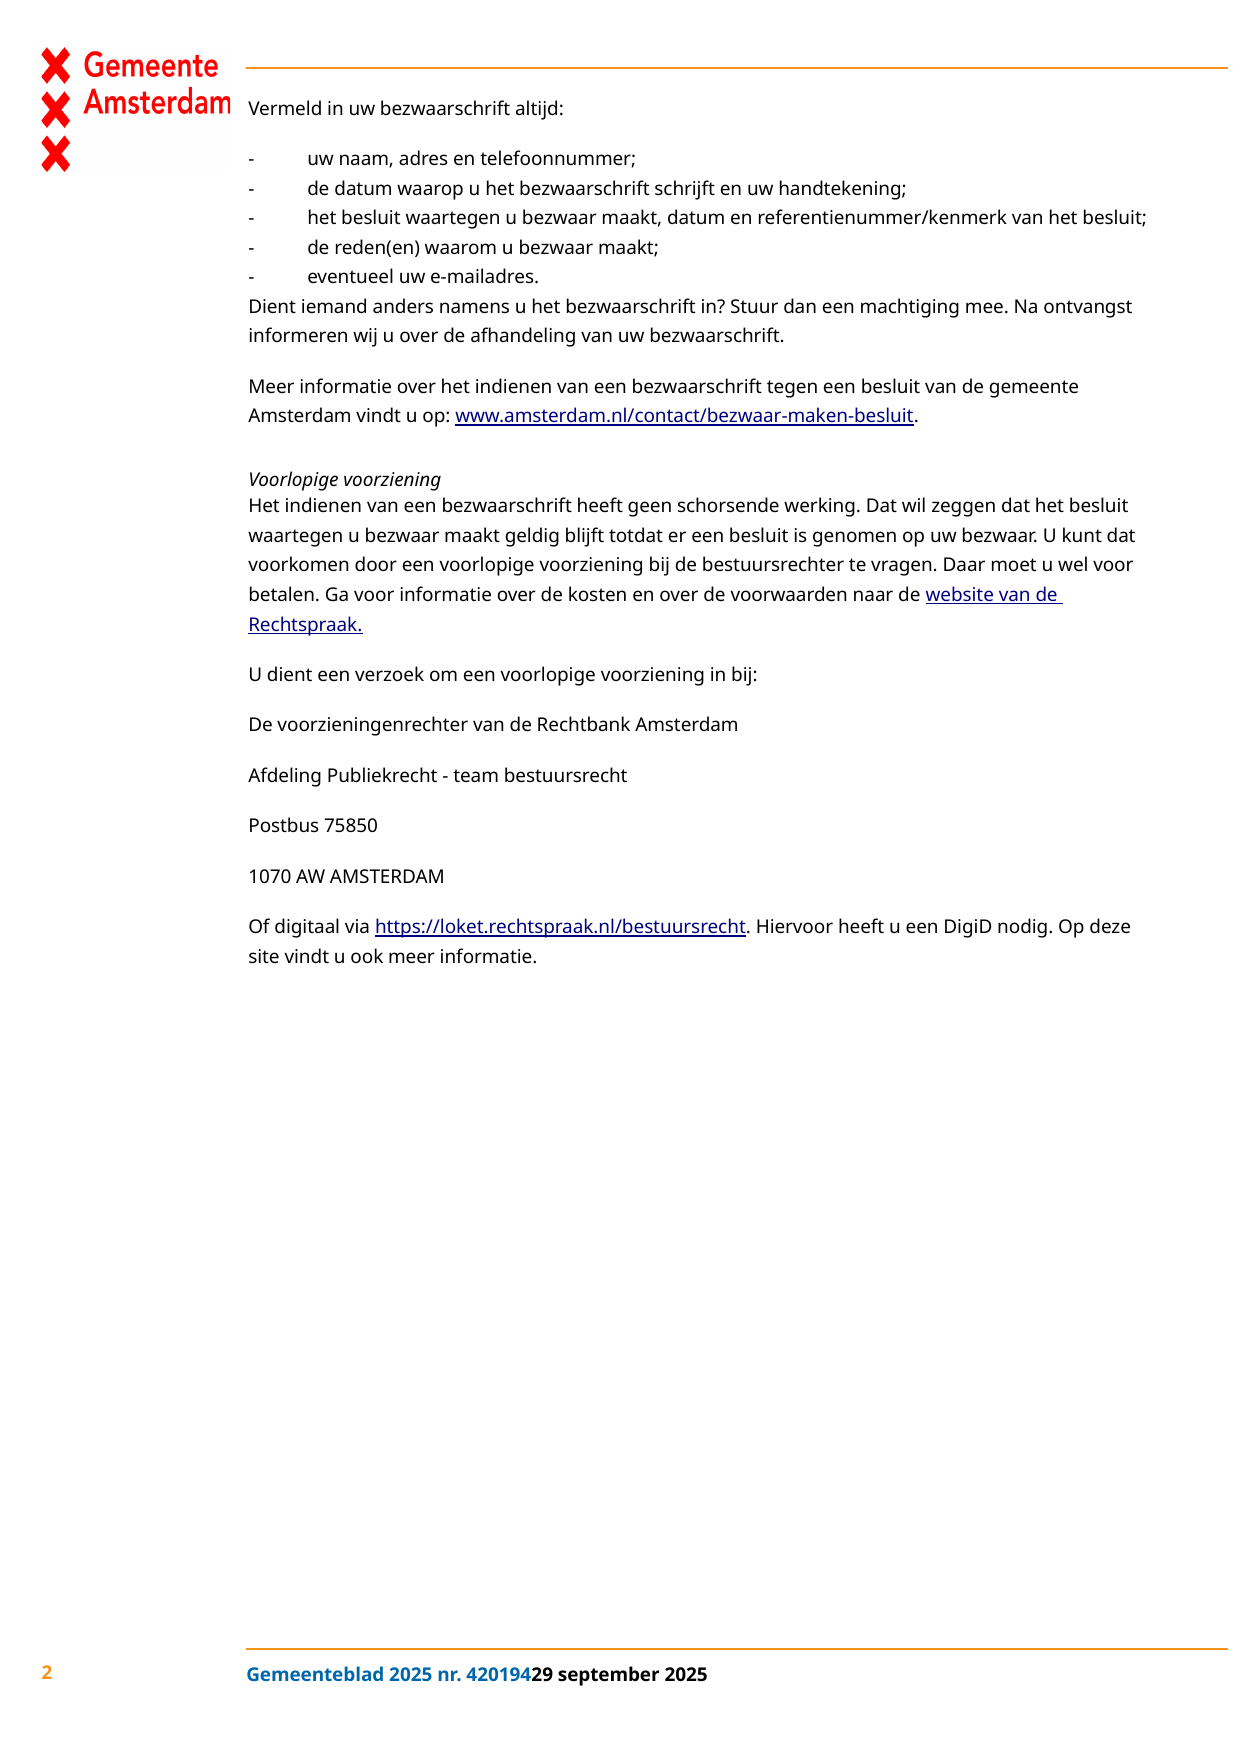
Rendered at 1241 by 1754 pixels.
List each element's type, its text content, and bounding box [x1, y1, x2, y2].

text 1070 AW AMSTERDAM [248, 863, 1152, 888]
text Postbus 75850 [248, 812, 1152, 838]
list de reden(en) waarom u bezwaar maakt; [248, 234, 1152, 260]
list het besluit waartegen u bezwaar maakt, datum en referentienummer/kenmerk van het besluit; [248, 204, 1152, 230]
text Afdeling Publiekrecht - team bestuursrecht [248, 762, 1152, 788]
text Het indienen van een bezwaarschrift heeft geen schorsende werking. Dat wil zeggen dat het besluit waartegen u bezwaar maakt geldig blijft totdat er een besluit is genomen op uw bezwaar. U kunt dat voorkomen door een voorlopige voorziening bij de bestuursrechter te vragen. Daar moet u wel voor betalen. Ga voor informatie over de kosten en over de voorwaarden naar de website van de Rechtspraak. [248, 492, 1152, 636]
text Of digitaal via https://loket.rechtspraak.nl/bestuursrecht. Hiervoor heeft u een DigiD nodig. Op deze site vindt u ook meer informatie. [248, 913, 1152, 968]
list eventueel uw e-mailadres. [248, 263, 1152, 289]
text De voorzieningenrechter van de Rechtbank Amsterdam [248, 712, 1152, 737]
text Meer informatie over het indienen van een bezwaarschrift tegen een besluit van de gemeente Amsterdam vindt u op: www.amsterdam.nl/contact/bezwaar-maken-besluit. [248, 373, 1152, 428]
text Vermeld in uw bezwaarschrift altijd: [248, 95, 1152, 121]
list uw naam, adres en telefoonnummer; [248, 145, 1152, 171]
text Voorlopige voorziening [248, 467, 1152, 492]
picture [41, 47, 231, 172]
list de datum waarop u het bezwaarschrift schrijft en uw handtekening; [248, 175, 1152, 201]
text Dient iemand anders namens u het bezwaarschrift in? Stuur dan een machtiging mee. Na ontvangst informeren wij u over de afhandeling van uw bezwaarschrift. [248, 293, 1152, 348]
text U dient een verzoek om een voorlopige voorziening in bij: [248, 661, 1152, 687]
